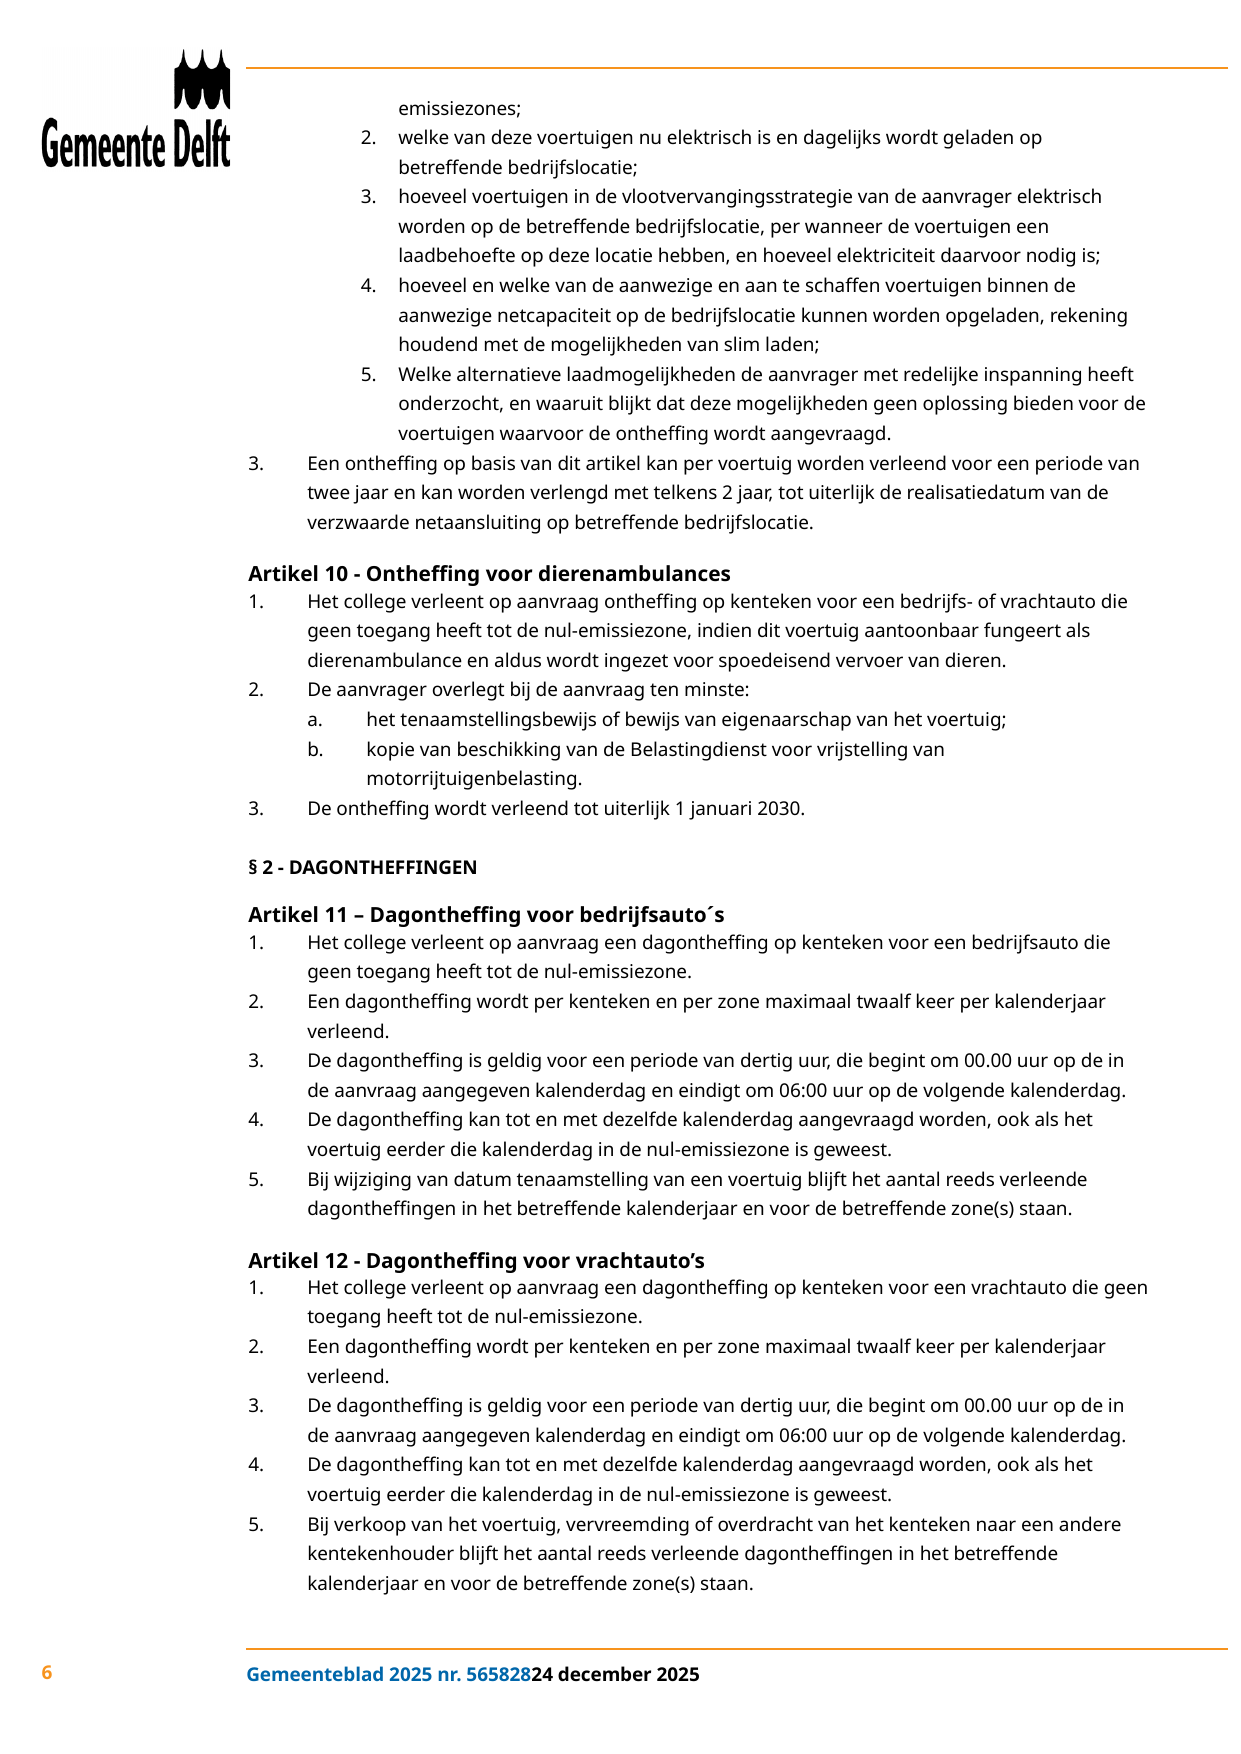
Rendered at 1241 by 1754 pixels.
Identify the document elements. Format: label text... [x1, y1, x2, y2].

list Welke alternatieve laadmogelijkheden de aanvrager met redelijke inspanning heeft onderzocht, en waaruit blijkt dat deze mogelijkheden geen oplossing bieden voor de voertuigen waarvoor de ontheffing wordt aangevraagd. [361, 361, 1152, 446]
list welke van deze voertuigen nu elektrisch is en dagelijks wordt geladen op betreffende bedrijfslocatie; [361, 124, 1152, 180]
list emissiezones; [361, 95, 1152, 121]
list Een ontheffing op basis van dit artikel kan per voertuig worden verleend voor een periode van twee jaar en kan worden verlengd met telkens 2 jaar, tot uiterlijk de realisatiedatum van de verzwaarde netaansluiting op betreffende bedrijfslocatie. [248, 450, 1152, 535]
text § 2 - DAGONTHEFFINGEN [248, 854, 1152, 880]
list Het college verleent op aanvraag ontheffing op kenteken voor een bedrijfs- of vrachtauto die geen toegang heeft tot de nul-emissiezone, indien dit voertuig aantoonbaar fungeert als dierenambulance en aldus wordt ingezet voor spoedeisend vervoer van dieren. [248, 588, 1152, 673]
list De dagontheffing is geldig voor een periode van dertig uur, die begint om 00.00 uur op de in de aanvraag aangegeven kalenderdag en eindigt om 06:00 uur op de volgende kalenderdag. [248, 1047, 1152, 1103]
text Artikel 11 – Dagontheffing voor bedrijfsauto´s [248, 901, 1152, 929]
list Het college verleent op aanvraag een dagontheffing op kenteken voor een bedrijfsauto die geen toegang heeft tot de nul-emissiezone. [248, 929, 1152, 984]
list De ontheffing wordt verleend tot uiterlijk 1 januari 2030. [248, 795, 1152, 821]
list kopie van beschikking van de Belastingdienst voor vrijstelling van motorrijtuigenbelasting. [307, 736, 1152, 791]
list Het college verleent op aanvraag een dagontheffing op kenteken voor een vrachtauto die geen toegang heeft tot de nul-emissiezone. [248, 1274, 1152, 1329]
picture [41, 47, 231, 172]
list De aanvrager overlegt bij de aanvraag ten minste: [248, 677, 1152, 702]
list De dagontheffing is geldig voor een periode van dertig uur, die begint om 00.00 uur op de in de aanvraag aangegeven kalenderdag en eindigt om 06:00 uur op de volgende kalenderdag. [248, 1392, 1152, 1448]
text Artikel 10 - Ontheffing voor dierenambulances [248, 559, 1152, 588]
list Een dagontheffing wordt per kenteken en per zone maximaal twaalf keer per kalenderjaar verleend. [248, 988, 1152, 1043]
list De dagontheffing kan tot en met dezelfde kalenderdag aangevraagd worden, ook als het voertuig eerder die kalenderdag in de nul-emissiezone is geweest. [248, 1107, 1152, 1162]
list Een dagontheffing wordt per kenteken en per zone maximaal twaalf keer per kalenderjaar verleend. [248, 1333, 1152, 1389]
list Bij verkoop van het voertuig, vervreemding of overdracht van het kenteken naar een andere kentekenhouder blijft het aantal reeds verleende dagontheffingen in het betreffende kalenderjaar en voor de betreffende zone(s) staan. [248, 1511, 1152, 1596]
list het tenaamstellingsbewijs of bewijs van eigenaarschap van het voertuig; [307, 706, 1152, 732]
text Artikel 12 - Dagontheffing voor vrachtauto’s [248, 1246, 1152, 1274]
list hoeveel en welke van de aanwezige en aan te schaffen voertuigen binnen de aanwezige netcapaciteit op de bedrijfslocatie kunnen worden opgeladen, rekening houdend met de mogelijkheden van slim laden; [361, 272, 1152, 357]
list Bij wijziging van datum tenaamstelling van een voertuig blijft het aantal reeds verleende dagontheffingen in het betreffende kalenderjaar en voor de betreffende zone(s) staan. [248, 1166, 1152, 1221]
list De dagontheffing kan tot en met dezelfde kalenderdag aangevraagd worden, ook als het voertuig eerder die kalenderdag in de nul-emissiezone is geweest. [248, 1452, 1152, 1507]
list hoeveel voertuigen in de vlootvervangingsstrategie van de aanvrager elektrisch worden op de betreffende bedrijfslocatie, per wanneer de voertuigen een laadbehoefte op deze locatie hebben, en hoeveel elektriciteit daarvoor nodig is; [361, 183, 1152, 268]
